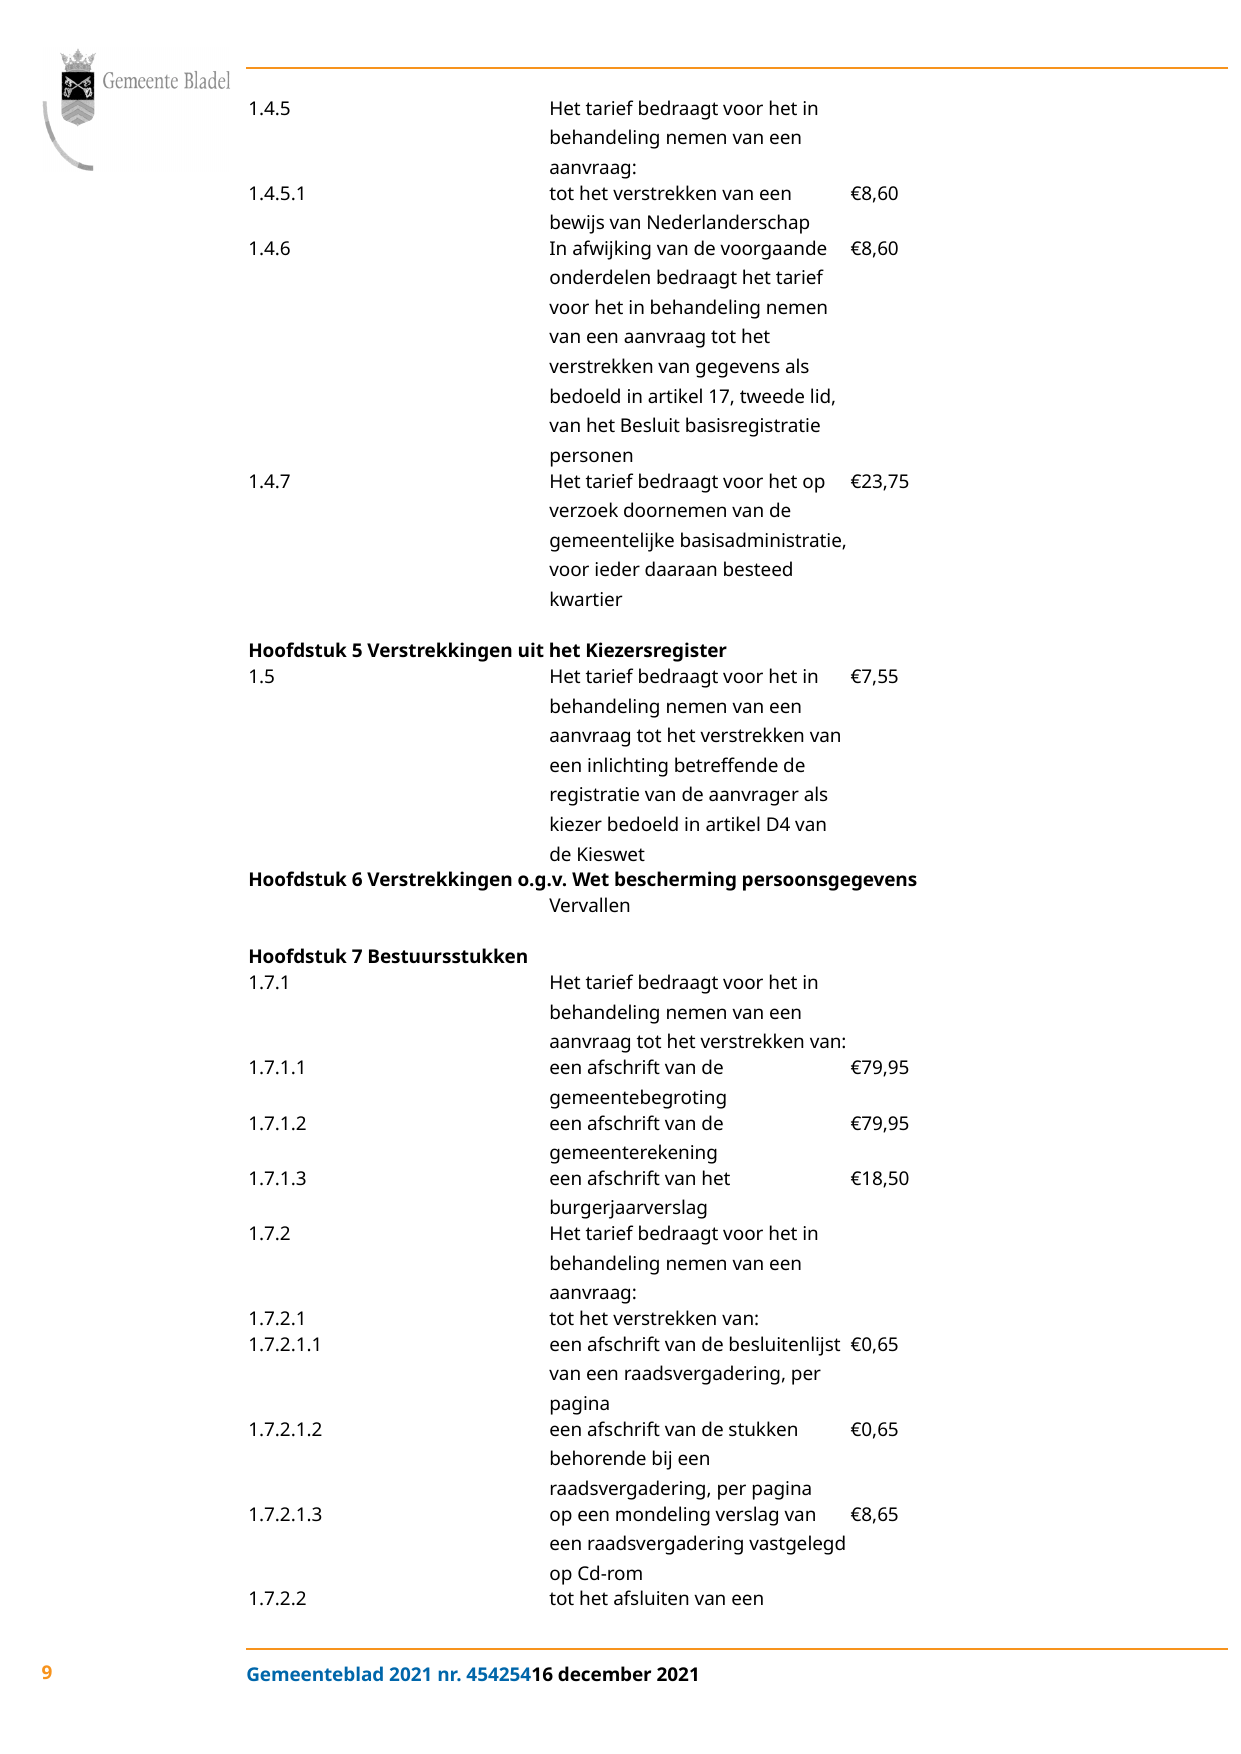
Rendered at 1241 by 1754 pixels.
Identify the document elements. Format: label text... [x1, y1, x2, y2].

table_cell [248, 892, 549, 918]
table_cell 1.4.5.1 [248, 180, 549, 235]
table_cell 1.7.2.1.3 [248, 1501, 549, 1586]
table_cell [850, 918, 1152, 944]
table_cell 1.7.2.1.2 [248, 1416, 549, 1501]
table_cell een afschrift van de gemeentebegroting [549, 1054, 850, 1110]
table_cell Het tarief bedraagt voor het in behandeling nemen van een aanvraag tot het verstrekken van: [549, 970, 850, 1054]
table_cell tot het afsluiten van een [549, 1586, 850, 1611]
table_cell [850, 1586, 1152, 1611]
table_cell €0,65 [850, 1416, 1152, 1501]
table_cell 1.7.2.1.1 [248, 1331, 549, 1416]
table_cell Vervallen [549, 892, 850, 918]
table_cell [850, 1305, 1152, 1331]
table_cell tot het verstrekken van: [549, 1305, 850, 1331]
table_cell 1.7.1 [248, 970, 549, 1054]
table_cell 1.7.1.2 [248, 1110, 549, 1165]
table_cell €8,65 [850, 1501, 1152, 1586]
table_cell In afwijking van de voorgaande onderdelen bedraagt het tarief voor het in behandeling nemen van een aanvraag tot het verstrekken van gegevens als bedoeld in artikel 17, tweede lid, van het Besluit basisregistratie personen [549, 235, 850, 468]
table_cell [850, 892, 1152, 918]
table_cell 1.7.1.3 [248, 1165, 549, 1220]
table_cell [850, 1220, 1152, 1305]
table_cell een afschrift van de stukken behorende bij een raadsvergadering, per pagina [549, 1416, 850, 1501]
table_cell [549, 612, 850, 638]
table_cell Het tarief bedraagt voor het in behandeling nemen van een aanvraag tot het verstrekken van een inlichting betreffende de registratie van de aanvrager als kiezer bedoeld in artikel D4 van de Kieswet [549, 663, 850, 867]
table_cell een afschrift van de besluitenlijst van een raadsvergadering, per pagina [549, 1331, 850, 1416]
picture [41, 47, 231, 172]
table_cell [850, 970, 1152, 1054]
table_cell [248, 918, 549, 944]
table_cell €8,60 [850, 235, 1152, 468]
table_cell €7,55 [850, 663, 1152, 867]
table_cell €8,60 [850, 180, 1152, 235]
table_cell [248, 612, 549, 638]
table_cell 1.4.6 [248, 235, 549, 468]
table_cell €23,75 [850, 468, 1152, 612]
table_cell €18,50 [850, 1165, 1152, 1220]
table_cell een afschrift van het burgerjaarverslag [549, 1165, 850, 1220]
table_cell €79,95 [850, 1110, 1152, 1165]
table_cell €0,65 [850, 1331, 1152, 1416]
table_cell Het tarief bedraagt voor het in behandeling nemen van een aanvraag: [549, 1220, 850, 1305]
table_cell een afschrift van de gemeenterekening [549, 1110, 850, 1165]
table_cell Hoofdstuk 7 Bestuursstukken [248, 944, 1152, 969]
table_cell Hoofdstuk 6 Verstrekkingen o.g.v. Wet bescherming persoonsgegevens [248, 867, 1152, 892]
table_cell Hoofdstuk 5 Verstrekkingen uit het Kiezersregister [248, 638, 1152, 663]
table_cell Het tarief bedraagt voor het in behandeling nemen van een aanvraag: [549, 95, 850, 180]
table_cell 1.5 [248, 663, 549, 867]
table_cell 1.4.7 [248, 468, 549, 612]
table_cell 1.4.5 [248, 95, 549, 180]
table_cell [850, 95, 1152, 180]
table_cell €79,95 [850, 1054, 1152, 1110]
table_cell 1.7.1.1 [248, 1054, 549, 1110]
table_cell 1.7.2 [248, 1220, 549, 1305]
table_cell [850, 612, 1152, 638]
table_cell op een mondeling verslag van een raadsvergadering vastgelegd op Cd-rom [549, 1501, 850, 1586]
table_cell 1.7.2.1 [248, 1305, 549, 1331]
table_cell 1.7.2.2 [248, 1586, 549, 1611]
table_cell tot het verstrekken van een bewijs van Nederlanderschap [549, 180, 850, 235]
table_cell [549, 918, 850, 944]
table_cell Het tarief bedraagt voor het op verzoek doornemen van de gemeentelijke basisadministratie, voor ieder daaraan besteed kwartier [549, 468, 850, 612]
